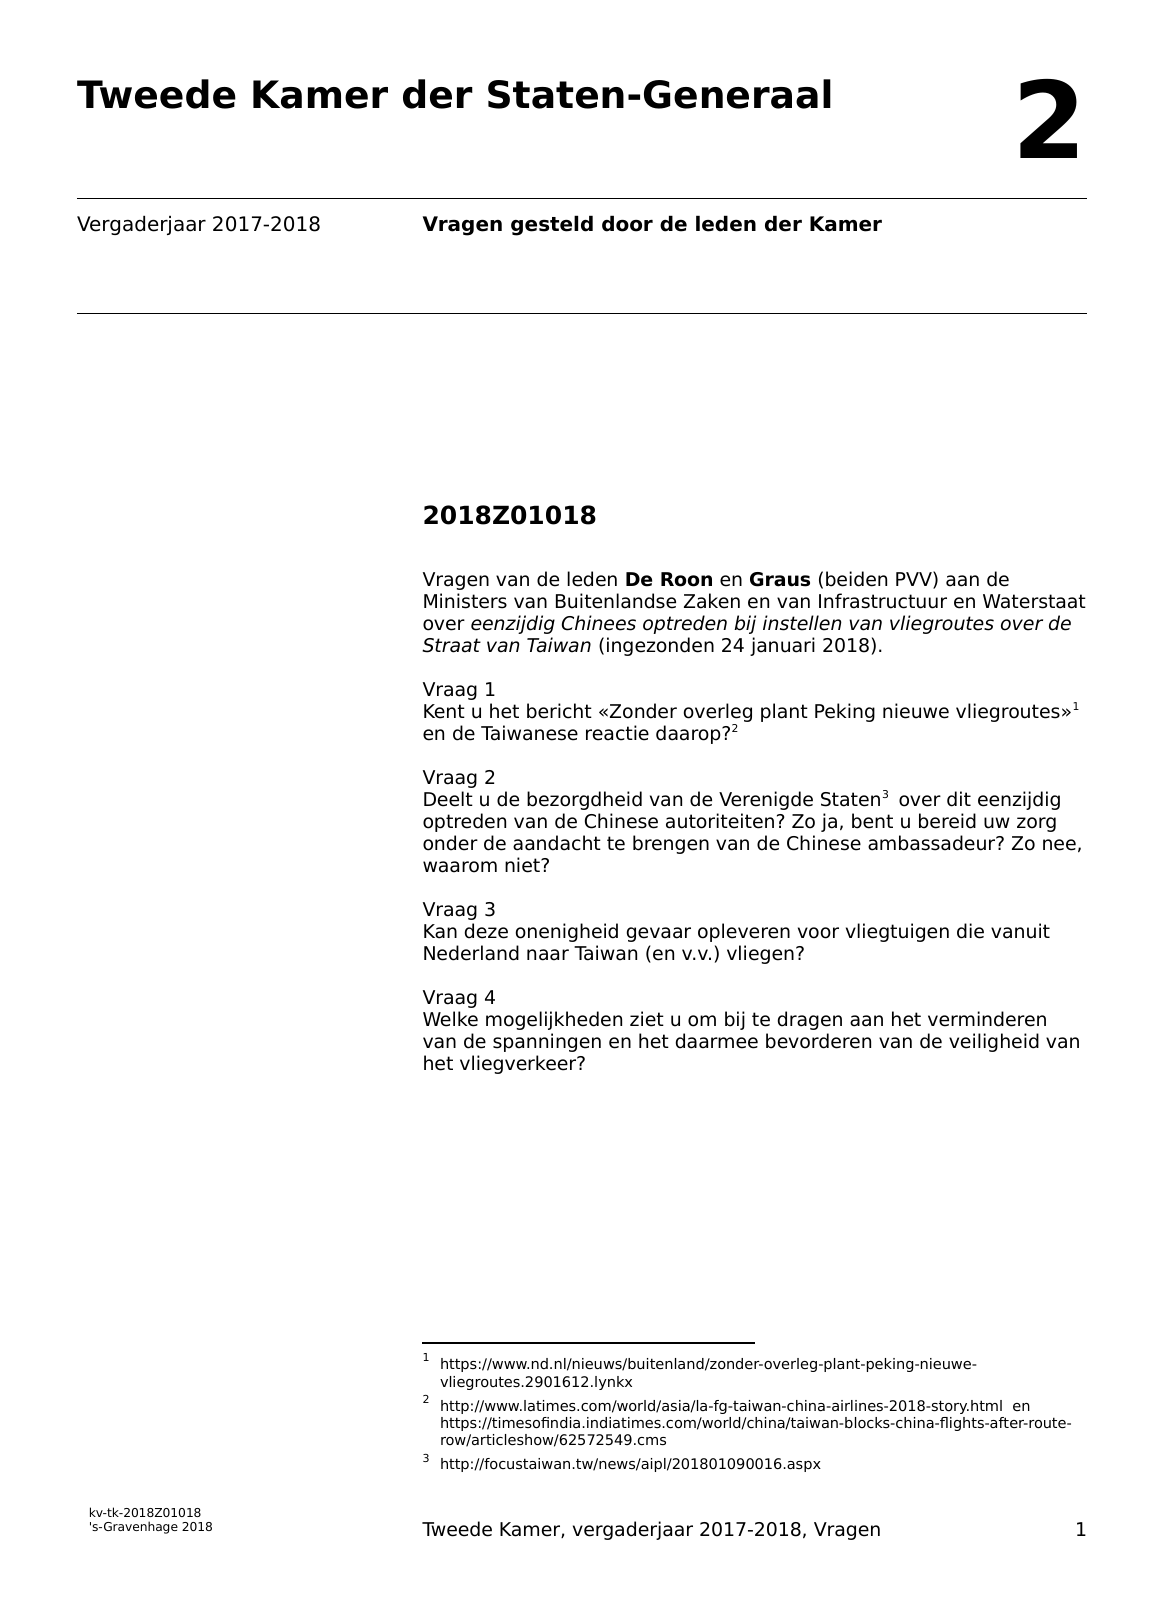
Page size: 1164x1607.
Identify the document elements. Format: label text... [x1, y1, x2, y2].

table_header Tweede Kamer der Staten-Generaal [77, 59, 886, 198]
text 2018Z01018 [422, 501, 1087, 531]
table_cell Vragen gesteld door de leden der Kamer [422, 199, 1087, 313]
text Vraag 2 [422, 767, 1087, 789]
text Vraag 1 [422, 679, 1087, 701]
text Welke mogelijkheden ziet u om bij te dragen aan het verminderen van de spanningen en het daarmee bevorderen van de veiligheid van het vliegverkeer? [422, 1009, 1087, 1075]
text Deelt u de bezorgdheid van de Verenigde Staten over dit eenzijdig optreden van de Chinese autoriteiten? Zo ja, bent u bereid uw zorg onder de aandacht te brengen van de Chinese ambassadeur? Zo nee, waarom niet? [422, 789, 1087, 877]
text 's-Gravenhage 2018 [88, 1520, 323, 1534]
text Vraag 4 [422, 987, 1087, 1009]
text kv-tk-2018Z01018 [88, 1506, 323, 1520]
table_cell Vergaderjaar 2017-2018 [77, 199, 422, 313]
text https://www.nd.nl/nieuws/buitenland/zonder-overleg-plant-peking-nieuwe-vliegroutes.2901612.lynkx [422, 1352, 1087, 1391]
text Kan deze onenigheid gevaar opleveren voor vliegtuigen die vanuit Nederland naar Taiwan (en v.v.) vliegen? [422, 921, 1087, 965]
text http://www.latimes.com/world/asia/la-fg-taiwan-china-airlines-2018-story.html en https://timesofindia.indiatimes.com/world/china/taiwan-blocks-china-flights-after-route-row/articleshow/62572549.cms [422, 1393, 1087, 1449]
text http://focustaiwan.tw/news/aipl/201801090016.aspx [422, 1452, 1087, 1474]
text Vragen van de leden De Roon en Graus (beiden PVV) aan de Ministers van Buitenlandse Zaken en van Infrastructuur en Waterstaat over eenzijdig Chinees optreden bij instellen van vliegroutes over de Straat van Taiwan (ingezonden 24 januari 2018). [422, 569, 1087, 657]
table_header 2 [886, 59, 1087, 198]
text Kent u het bericht «Zonder overleg plant Peking nieuwe vliegroutes» en de Taiwanese reactie daarop? [422, 701, 1087, 745]
text Vraag 3 [422, 899, 1087, 921]
